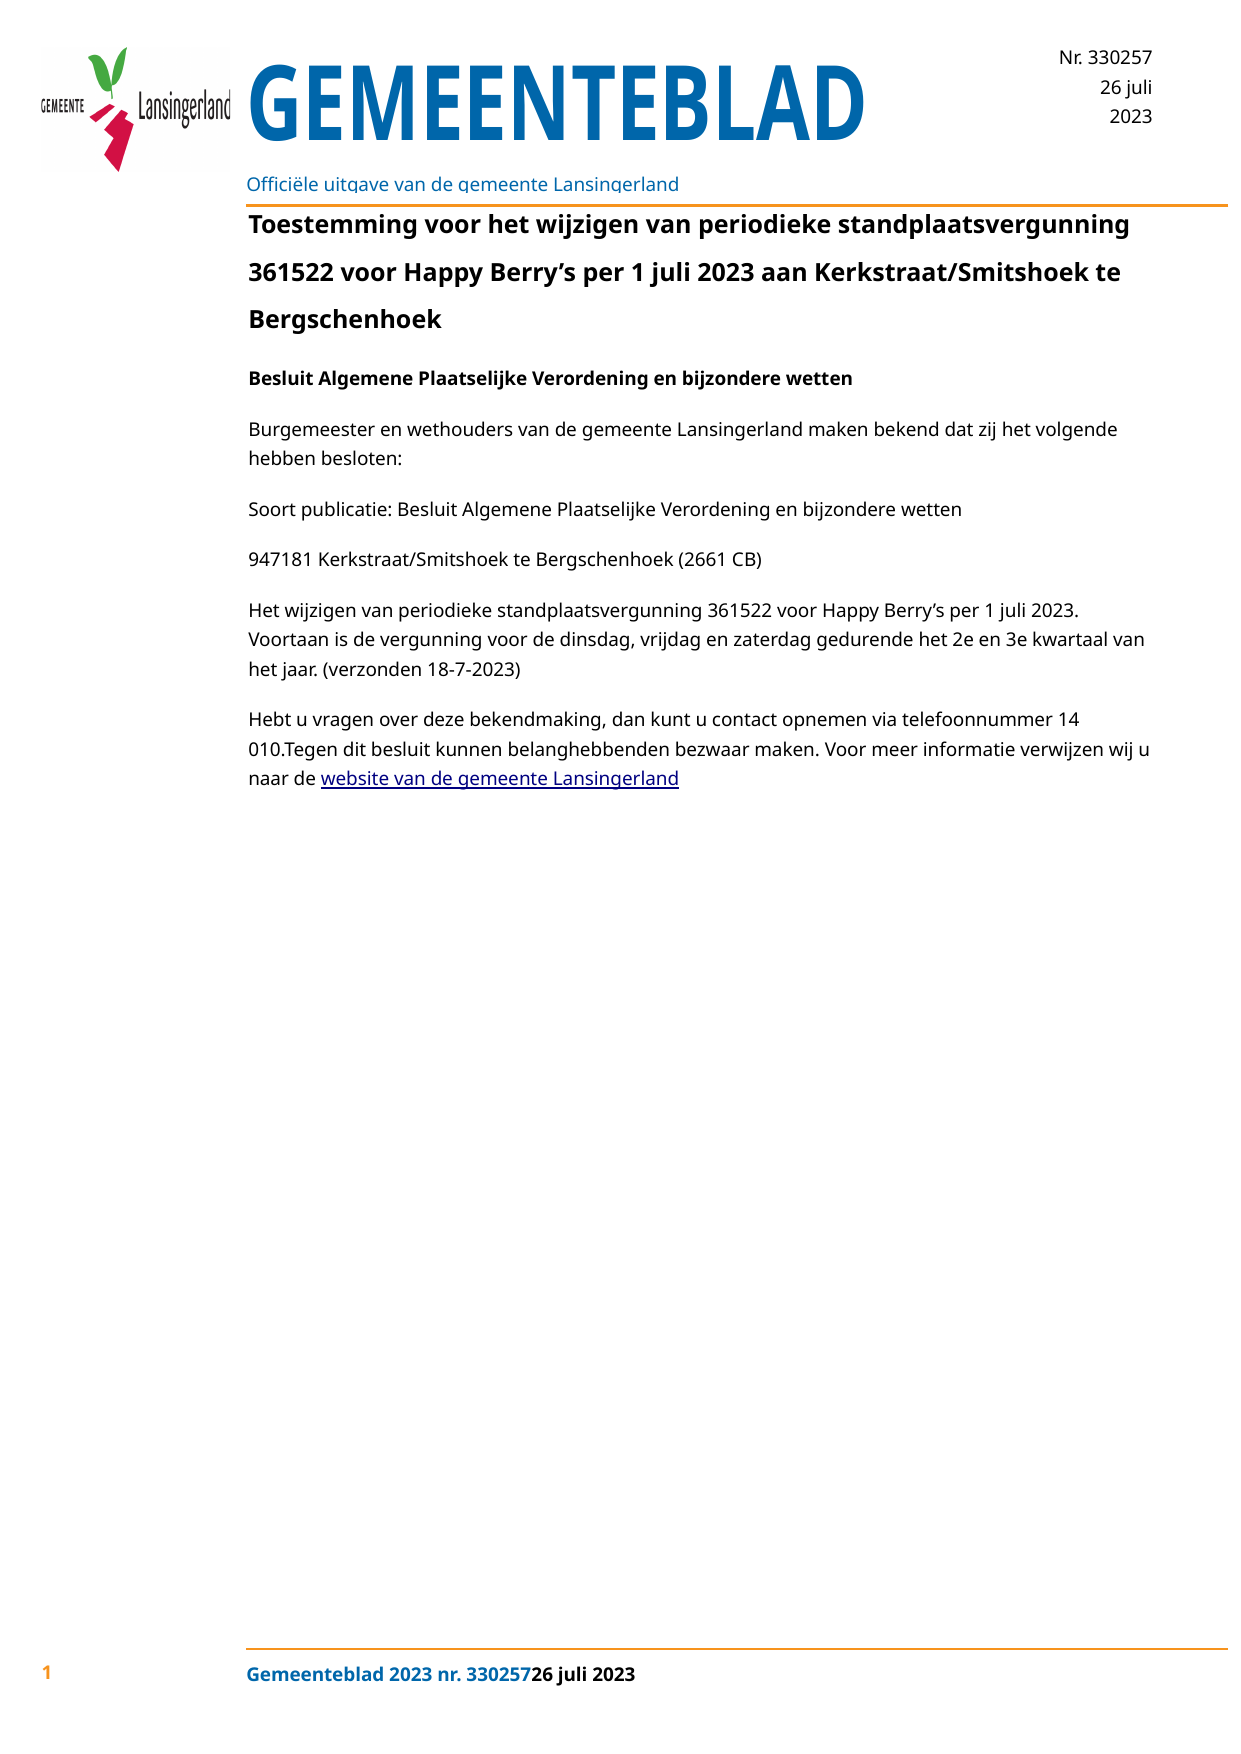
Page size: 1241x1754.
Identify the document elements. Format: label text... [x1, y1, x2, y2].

text Hebt u vragen over deze bekendmaking, dan kunt u contact opnemen via telefoonnummer 14 010.Tegen dit besluit kunnen belanghebbenden bezwaar maken. Voor meer informatie verwijzen wij u naar de website van de gemeente Lansingerland [248, 706, 1152, 791]
picture [41, 47, 231, 172]
text Burgemeester en wethouders van de gemeente Lansingerland maken bekend dat zij het volgende hebben besloten: [248, 416, 1152, 471]
text Toestemming voor het wijzigen van periodieke standplaatsvergunning 361522 voor Happy Berry’s per 1 juli 2023 aan Kerkstraat/Smitshoek te Bergschenhoek [248, 207, 1152, 336]
text Besluit Algemene Plaatselijke Verordening en bijzondere wetten [248, 366, 1152, 391]
text Soort publicatie: Besluit Algemene Plaatselijke Verordening en bijzondere wetten [248, 496, 1152, 522]
text Het wijzigen van periodieke standplaatsvergunning 361522 voor Happy Berry’s per 1 juli 2023. Voortaan is de vergunning voor de dinsdag, vrijdag en zaterdag gedurende het 2e en 3e kwartaal van het jaar. (verzonden 18-7-2023) [248, 597, 1152, 682]
text 947181 Kerkstraat/Smitshoek te Bergschenhoek (2661 CB) [248, 546, 1152, 572]
